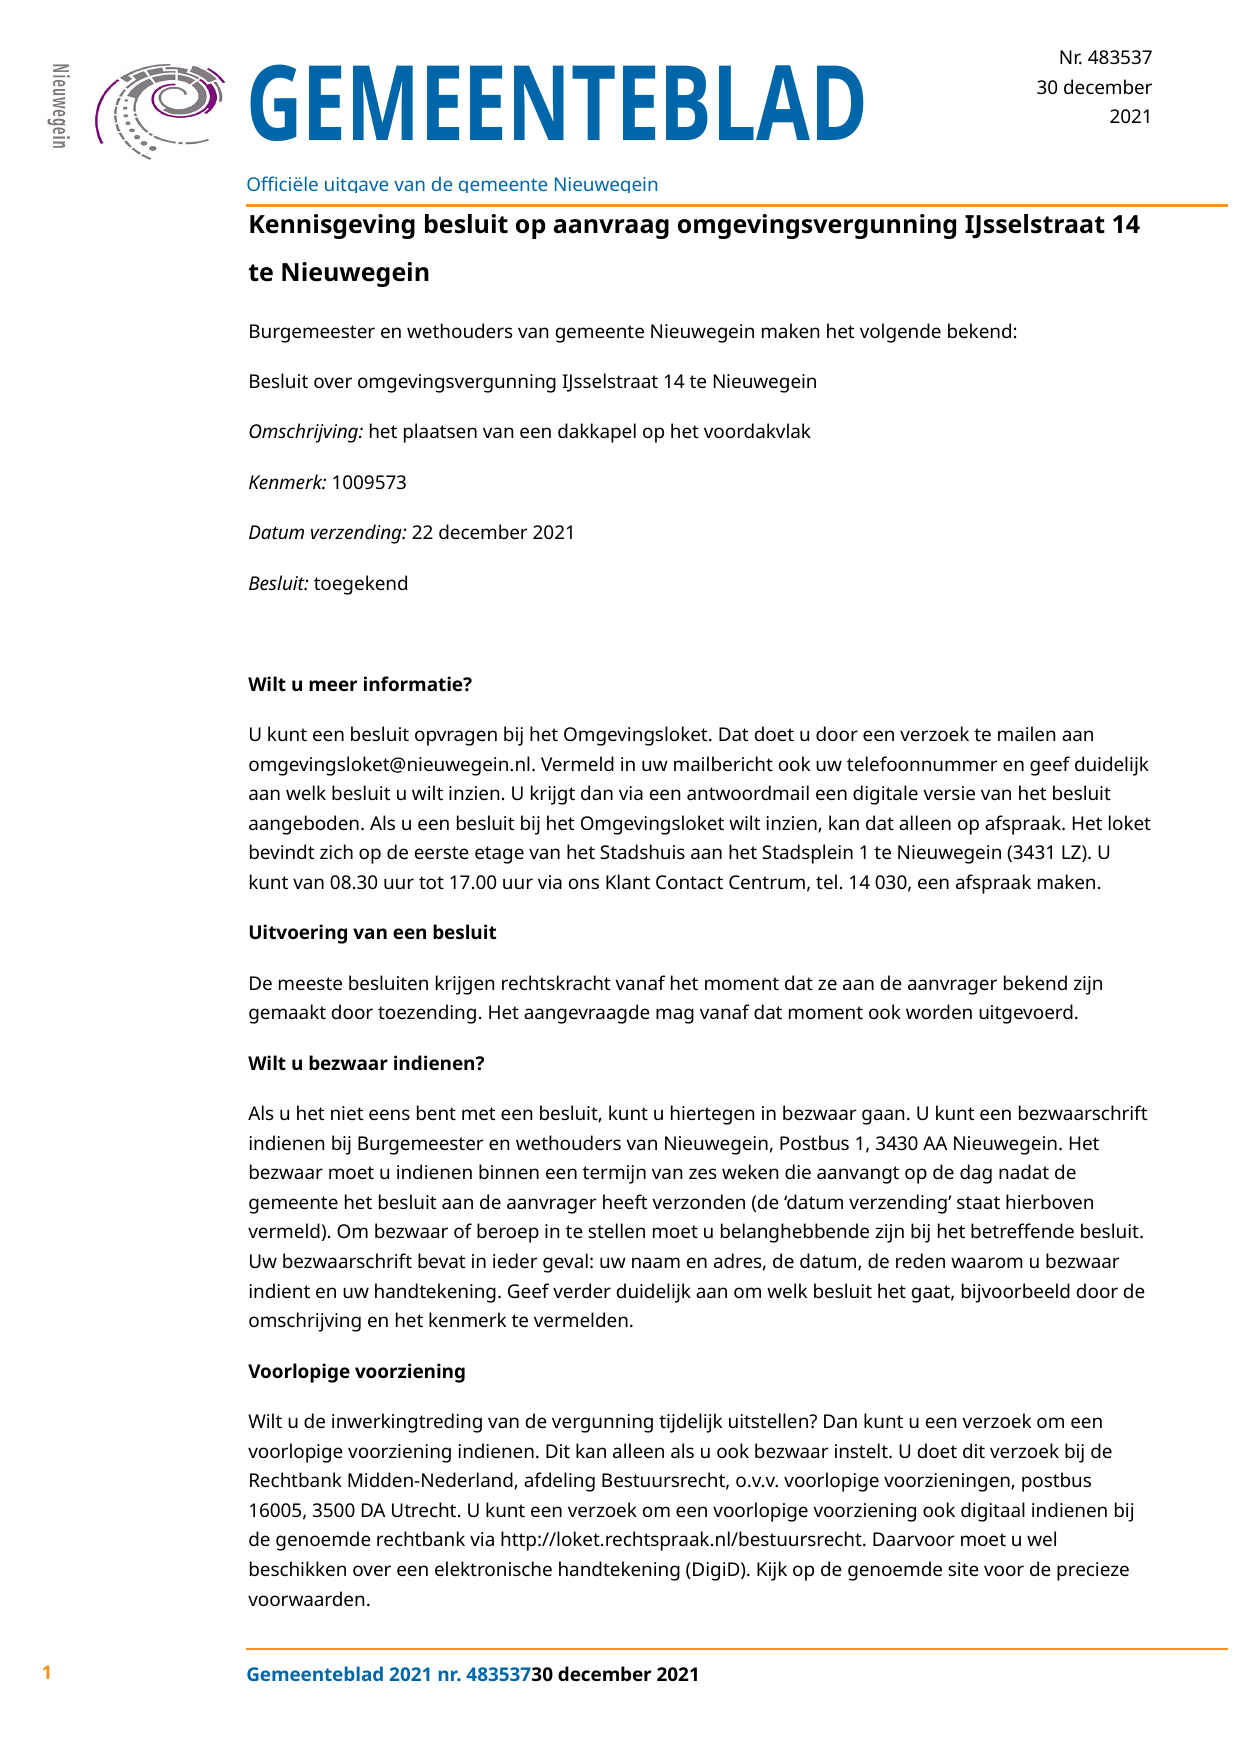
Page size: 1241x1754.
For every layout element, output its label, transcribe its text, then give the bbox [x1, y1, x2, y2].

text Voorlopige voorziening [248, 1358, 1152, 1384]
text Wilt u de inwerkingtreding van de vergunning tijdelijk uitstellen? Dan kunt u een verzoek om een voorlopige voorziening indienen. Dit kan alleen als u ook bezwaar instelt. U doet dit verzoek bij de Rechtbank Midden-Nederland, afdeling Bestuursrecht, o.v.v. voorlopige voorzieningen, postbus 16005, 3500 DA Utrecht. U kunt een verzoek om een voorlopige voorziening ook digitaal indienen bij de genoemde rechtbank via http://loket.rechtspraak.nl/bestuursrecht. Daarvoor moet u wel beschikken over een elektronische handtekening (DigiD). Kijk op de genoemde site voor de precieze voorwaarden. [248, 1408, 1152, 1612]
text Kennisgeving besluit op aanvraag omgevingsvergunning IJsselstraat 14 te Nieuwegein [248, 207, 1152, 288]
text Als u het niet eens bent met een besluit, kunt u hiertegen in bezwaar gaan. U kunt een bezwaarschrift indienen bij Burgemeester en wethouders van Nieuwegein, Postbus 1, 3430 AA Nieuwegein. Het bezwaar moet u indienen binnen een termijn van zes weken die aanvangt op de dag nadat de gemeente het besluit aan de aanvrager heeft verzonden (de ‘datum verzending’ staat hierboven vermeld). Om bezwaar of beroep in te stellen moet u belanghebbende zijn bij het betreffende besluit. Uw bezwaarschrift bevat in ieder geval: uw naam en adres, de datum, de reden waarom u bezwaar indient en uw handtekening. Geef verder duidelijk aan om welk besluit het gaat, bijvoorbeeld door de omschrijving en het kenmerk te vermelden. [248, 1100, 1152, 1333]
text Kenmerk: 1009573 [248, 469, 1152, 495]
text U kunt een besluit opvragen bij het Omgevingsloket. Dat doet u door een verzoek te mailen aan omgevingsloket@nieuwegein.nl. Vermeld in uw mailbericht ook uw telefoonnummer en geef duidelijk aan welk besluit u wilt inzien. U krijgt dan via een antwoordmail een digitale versie van het besluit aangeboden. Als u een besluit bij het Omgevingsloket wilt inzien, kan dat alleen op afspraak. Het loket bevindt zich op de eerste etage van het Stadshuis aan het Stadsplein 1 te Nieuwegein (3431 LZ). U kunt van 08.30 uur tot 17.00 uur via ons Klant Contact Centrum, tel. 14 030, een afspraak maken. [248, 721, 1152, 895]
text Wilt u meer informatie? [248, 671, 1152, 697]
text Datum verzending: 22 december 2021 [248, 519, 1152, 545]
text Omschrijving: het plaatsen van een dakkapel op het voordakvlak [248, 419, 1152, 444]
text Burgemeester en wethouders van gemeente Nieuwegein maken het volgende bekend: [248, 318, 1152, 344]
text Besluit: toegekend [248, 570, 1152, 596]
picture [41, 47, 231, 172]
text Uitvoering van een besluit [248, 919, 1152, 945]
text De meeste besluiten krijgen rechtskracht vanaf het moment dat ze aan de aanvrager bekend zijn gemaakt door toezending. Het aangevraagde mag vanaf dat moment ook worden uitgevoerd. [248, 970, 1152, 1025]
text Besluit over omgevingsvergunning IJsselstraat 14 te Nieuwegein [248, 368, 1152, 394]
text Wilt u bezwaar indienen? [248, 1050, 1152, 1076]
